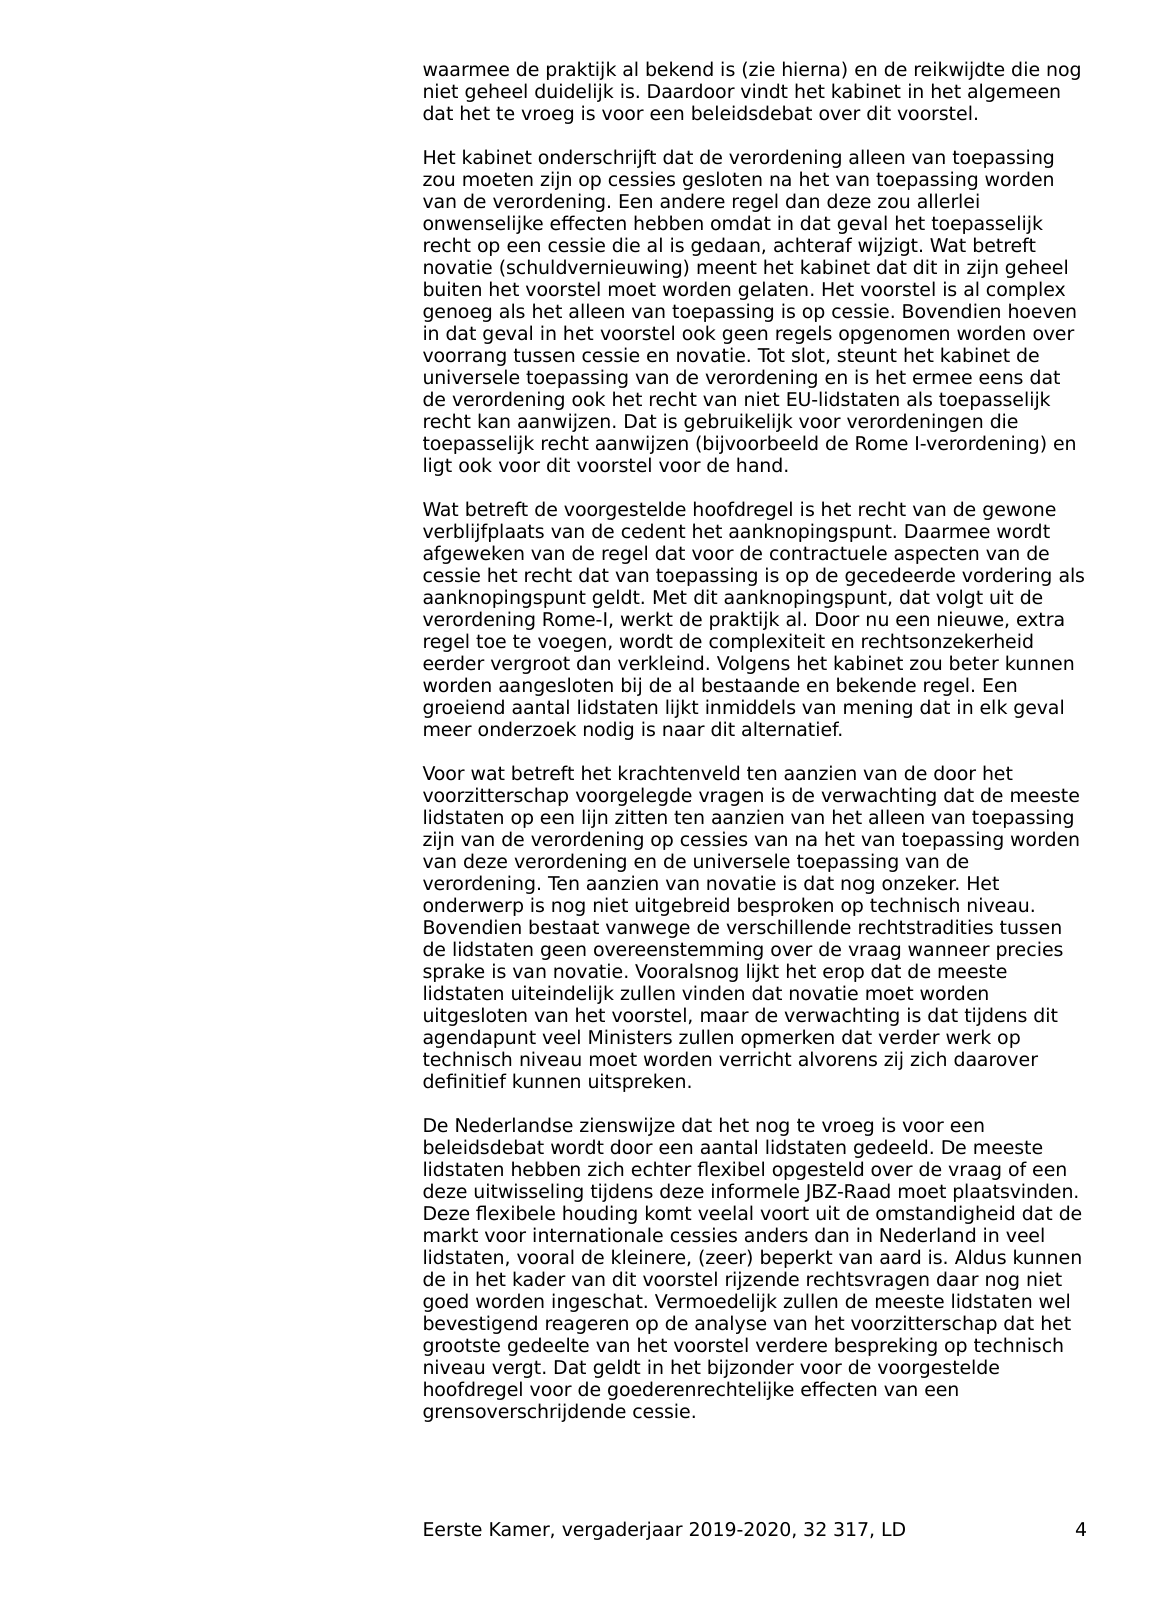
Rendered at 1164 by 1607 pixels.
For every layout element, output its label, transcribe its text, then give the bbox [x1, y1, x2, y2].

text waarmee de praktijk al bekend is (zie hierna) en de reikwijdte die nog niet geheel duidelijk is. Daardoor vindt het kabinet in het algemeen dat het te vroeg is voor een beleidsdebat over dit voorstel. [422, 59, 1087, 125]
text Het kabinet onderschrijft dat de verordening alleen van toepassing zou moeten zijn op cessies gesloten na het van toepassing worden van de verordening. Een andere regel dan deze zou allerlei onwenselijke effecten hebben omdat in dat geval het toepasselijk recht op een cessie die al is gedaan, achteraf wijzigt. Wat betreft novatie (schuldvernieuwing) meent het kabinet dat dit in zijn geheel buiten het voorstel moet worden gelaten. Het voorstel is al complex genoeg als het alleen van toepassing is op cessie. Bovendien hoeven in dat geval in het voorstel ook geen regels opgenomen worden over voorrang tussen cessie en novatie. Tot slot, steunt het kabinet de universele toepassing van de verordening en is het ermee eens dat de verordening ook het recht van niet EU-lidstaten als toepasselijk recht kan aanwijzen. Dat is gebruikelijk voor verordeningen die toepasselijk recht aanwijzen (bijvoorbeeld de Rome I-verordening) en ligt ook voor dit voorstel voor de hand. [422, 147, 1087, 477]
text De Nederlandse zienswijze dat het nog te vroeg is voor een beleidsdebat wordt door een aantal lidstaten gedeeld. De meeste lidstaten hebben zich echter flexibel opgesteld over de vraag of een deze uitwisseling tijdens deze informele JBZ-Raad moet plaatsvinden. Deze flexibele houding komt veelal voort uit de omstandigheid dat de markt voor internationale cessies anders dan in Nederland in veel lidstaten, vooral de kleinere, (zeer) beperkt van aard is. Aldus kunnen de in het kader van dit voorstel rijzende rechtsvragen daar nog niet goed worden ingeschat. Vermoedelijk zullen de meeste lidstaten wel bevestigend reageren op de analyse van het voorzitterschap dat het grootste gedeelte van het voorstel verdere bespreking op technisch niveau vergt. Dat geldt in het bijzonder voor de voorgestelde hoofdregel voor de goederenrechtelijke effecten van een grensoverschrijdende cessie. [422, 1115, 1087, 1423]
text Wat betreft de voorgestelde hoofdregel is het recht van de gewone verblijfplaats van de cedent het aanknopingspunt. Daarmee wordt afgeweken van de regel dat voor de contractuele aspecten van de cessie het recht dat van toepassing is op de gecedeerde vordering als aanknopingspunt geldt. Met dit aanknopingspunt, dat volgt uit de verordening Rome-I, werkt de praktijk al. Door nu een nieuwe, extra regel toe te voegen, wordt de complexiteit en rechtsonzekerheid eerder vergroot dan verkleind. Volgens het kabinet zou beter kunnen worden aangesloten bij de al bestaande en bekende regel. Een groeiend aantal lidstaten lijkt inmiddels van mening dat in elk geval meer onderzoek nodig is naar dit alternatief. [422, 499, 1087, 741]
text Voor wat betreft het krachtenveld ten aanzien van de door het voorzitterschap voorgelegde vragen is de verwachting dat de meeste lidstaten op een lijn zitten ten aanzien van het alleen van toepassing zijn van de verordening op cessies van na het van toepassing worden van deze verordening en de universele toepassing van de verordening. Ten aanzien van novatie is dat nog onzeker. Het onderwerp is nog niet uitgebreid besproken op technisch niveau. Bovendien bestaat vanwege de verschillende rechtstradities tussen de lidstaten geen overeenstemming over de vraag wanneer precies sprake is van novatie. Vooralsnog lijkt het erop dat de meeste lidstaten uiteindelijk zullen vinden dat novatie moet worden uitgesloten van het voorstel, maar de verwachting is dat tijdens dit agendapunt veel Ministers zullen opmerken dat verder werk op technisch niveau moet worden verricht alvorens zij zich daarover definitief kunnen uitspreken. [422, 763, 1087, 1093]
